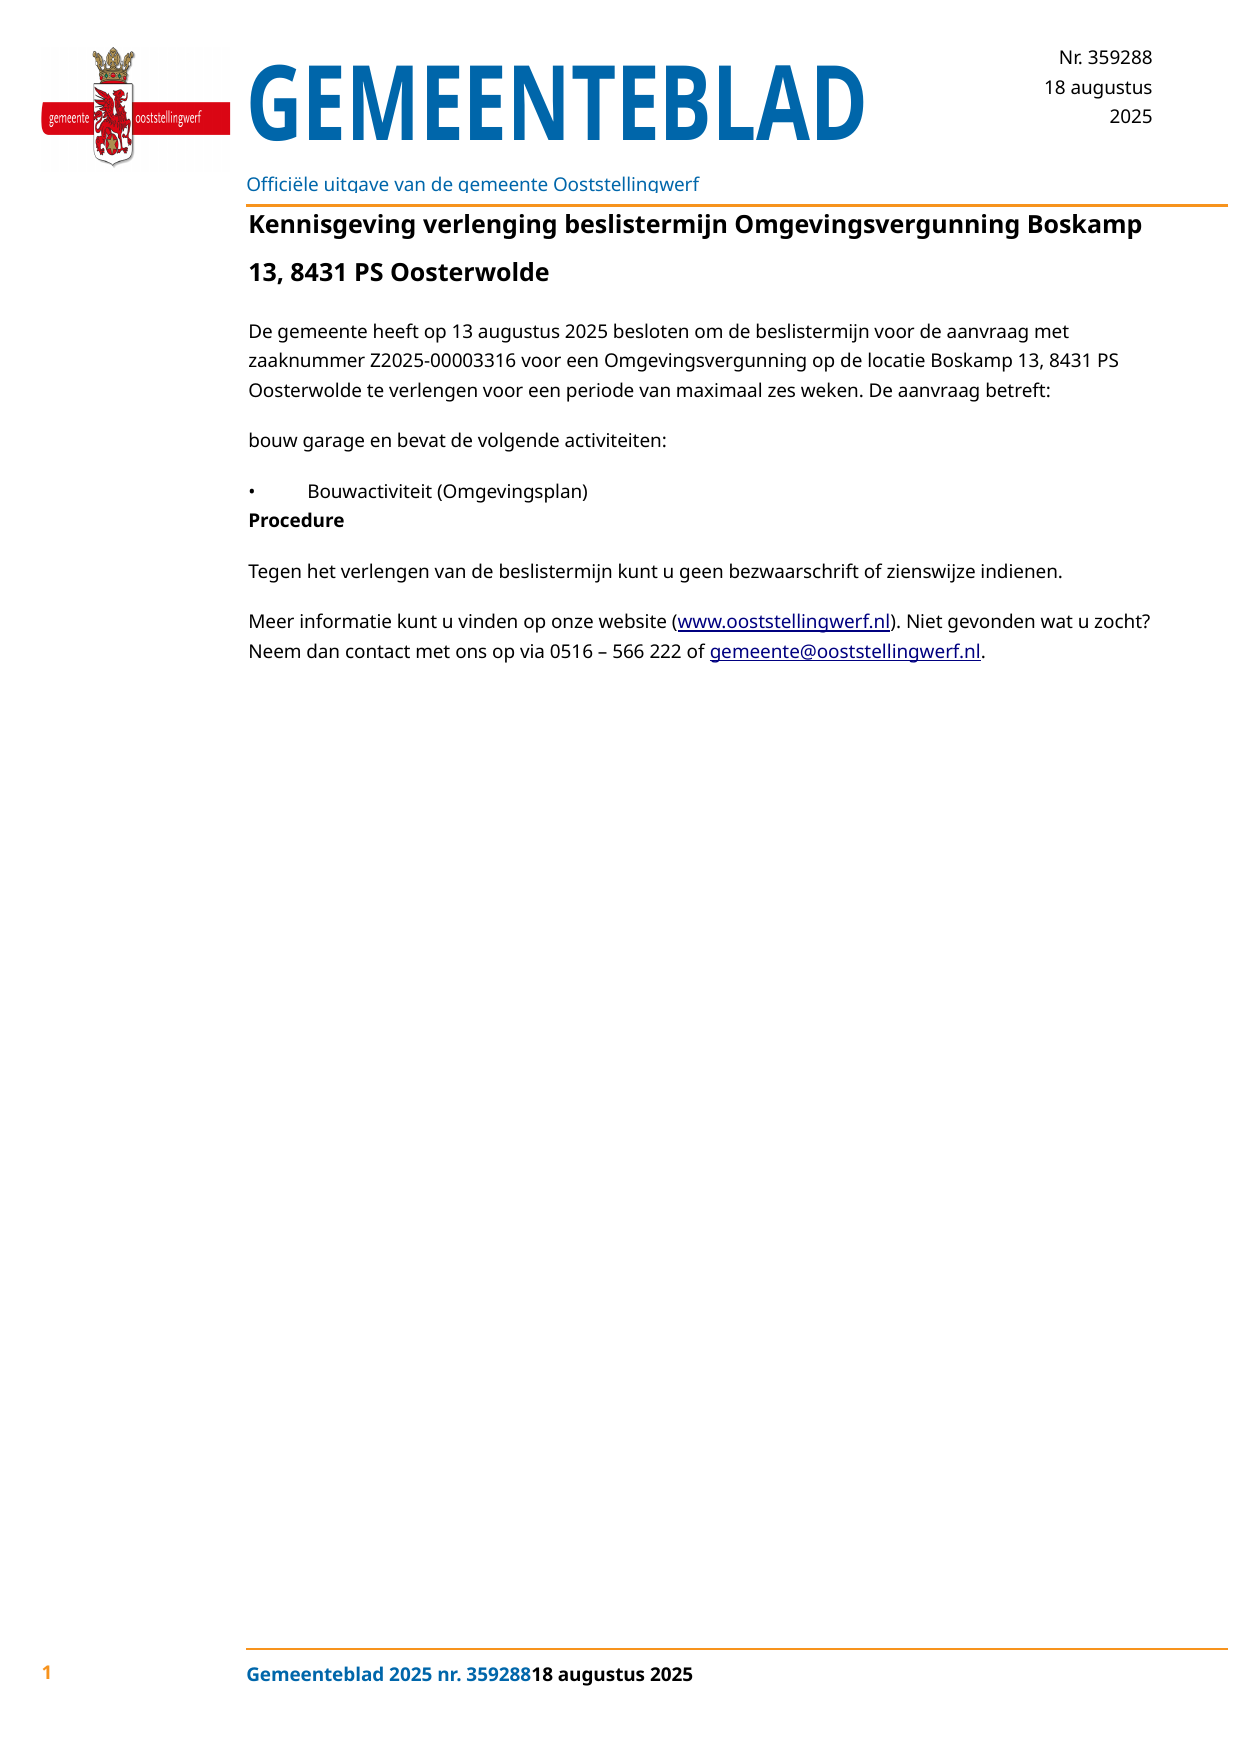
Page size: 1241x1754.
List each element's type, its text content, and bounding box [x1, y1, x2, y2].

text Kennisgeving verlenging beslistermijn Omgevingsvergunning Boskamp 13, 8431 PS Oosterwolde [248, 207, 1152, 288]
list Bouwactiviteit (Omgevingsplan) [248, 478, 1152, 504]
text Procedure [248, 507, 1152, 533]
text De gemeente heeft op 13 augustus 2025 besloten om de beslistermijn voor de aanvraag met zaaknummer Z2025-00003316 voor een Omgevingsvergunning op de locatie Boskamp 13, 8431 PS Oosterwolde te verlengen voor een periode van maximaal zes weken. De aanvraag betreft: [248, 318, 1152, 403]
text bouw garage en bevat de volgende activiteiten: [248, 427, 1152, 453]
text Tegen het verlengen van de beslistermijn kunt u geen bezwaarschrift of zienswijze indienen. [248, 558, 1152, 584]
picture [41, 47, 231, 172]
text Meer informatie kunt u vinden op onze website (www.ooststellingwerf.nl). Niet gevonden wat u zocht? Neem dan contact met ons op via 0516 – 566 222 of gemeente@ooststellingwerf.nl. [248, 608, 1152, 664]
